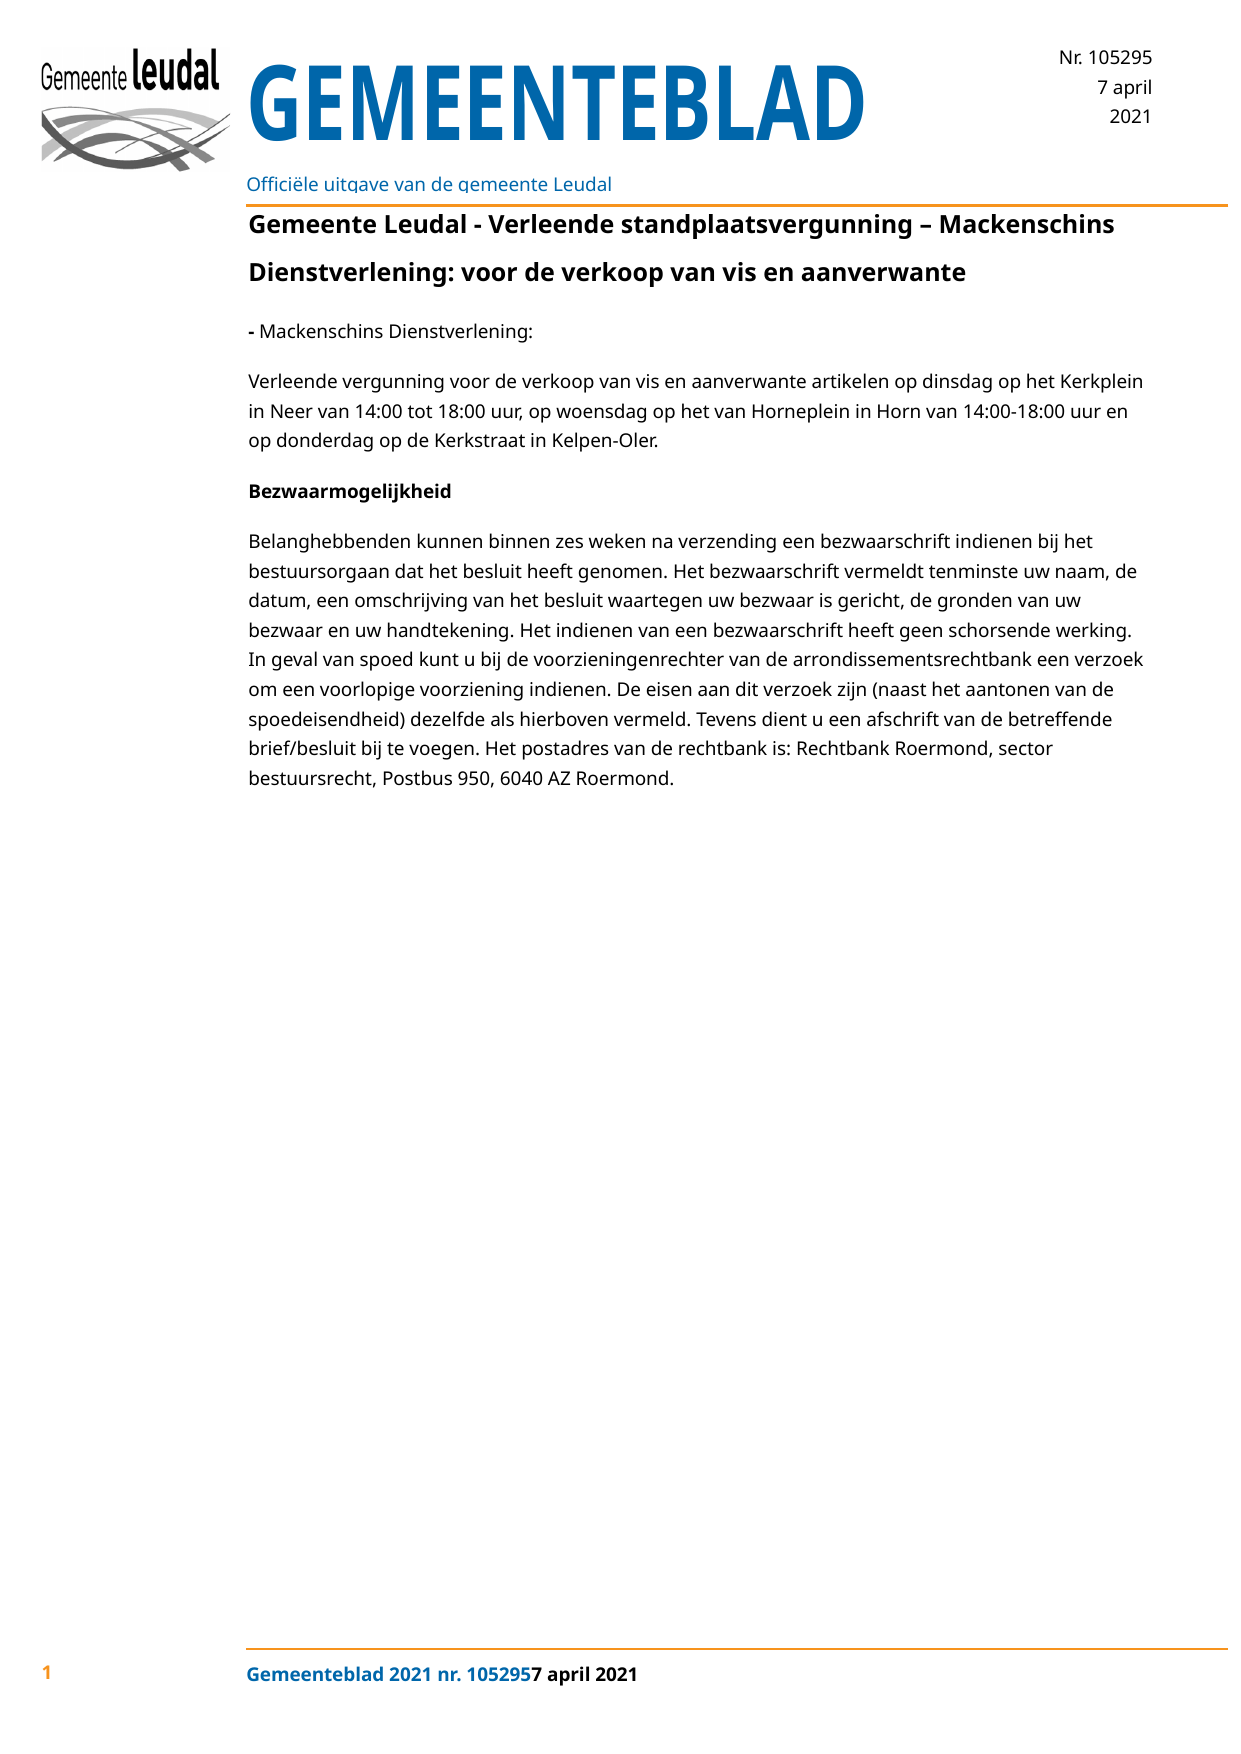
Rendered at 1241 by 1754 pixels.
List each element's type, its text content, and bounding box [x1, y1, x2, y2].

text Bezwaarmogelijkheid [248, 478, 1152, 504]
text Gemeente Leudal - Verleende standplaatsvergunning – Mackenschins Dienstverlening: voor de verkoop van vis en aanverwante [248, 207, 1152, 288]
text Verleende vergunning voor de verkoop van vis en aanverwante artikelen op dinsdag op het Kerkplein in Neer van 14:00 tot 18:00 uur, op woensdag op het van Horneplein in Horn van 14:00-18:00 uur en op donderdag op de Kerkstraat in Kelpen-Oler. [248, 368, 1152, 453]
text - Mackenschins Dienstverlening: [248, 318, 1152, 344]
picture [41, 47, 231, 172]
text Belanghebbenden kunnen binnen zes weken na verzending een bezwaarschrift indienen bij het bestuursorgaan dat het besluit heeft genomen. Het bezwaarschrift vermeldt tenminste uw naam, de datum, een omschrijving van het besluit waartegen uw bezwaar is gericht, de gronden van uw bezwaar en uw handtekening. Het indienen van een bezwaarschrift heeft geen schorsende werking. In geval van spoed kunt u bij de voorzieningenrechter van de arrondissementsrechtbank een verzoek om een voorlopige voorziening indienen. De eisen aan dit verzoek zijn (naast het aantonen van de spoedeisendheid) dezelfde als hierboven vermeld. Tevens dient u een afschrift van de betreffende brief/besluit bij te voegen. Het postadres van de rechtbank is: Rechtbank Roermond, sector bestuursrecht, Postbus 950, 6040 AZ Roermond. [248, 528, 1152, 791]
